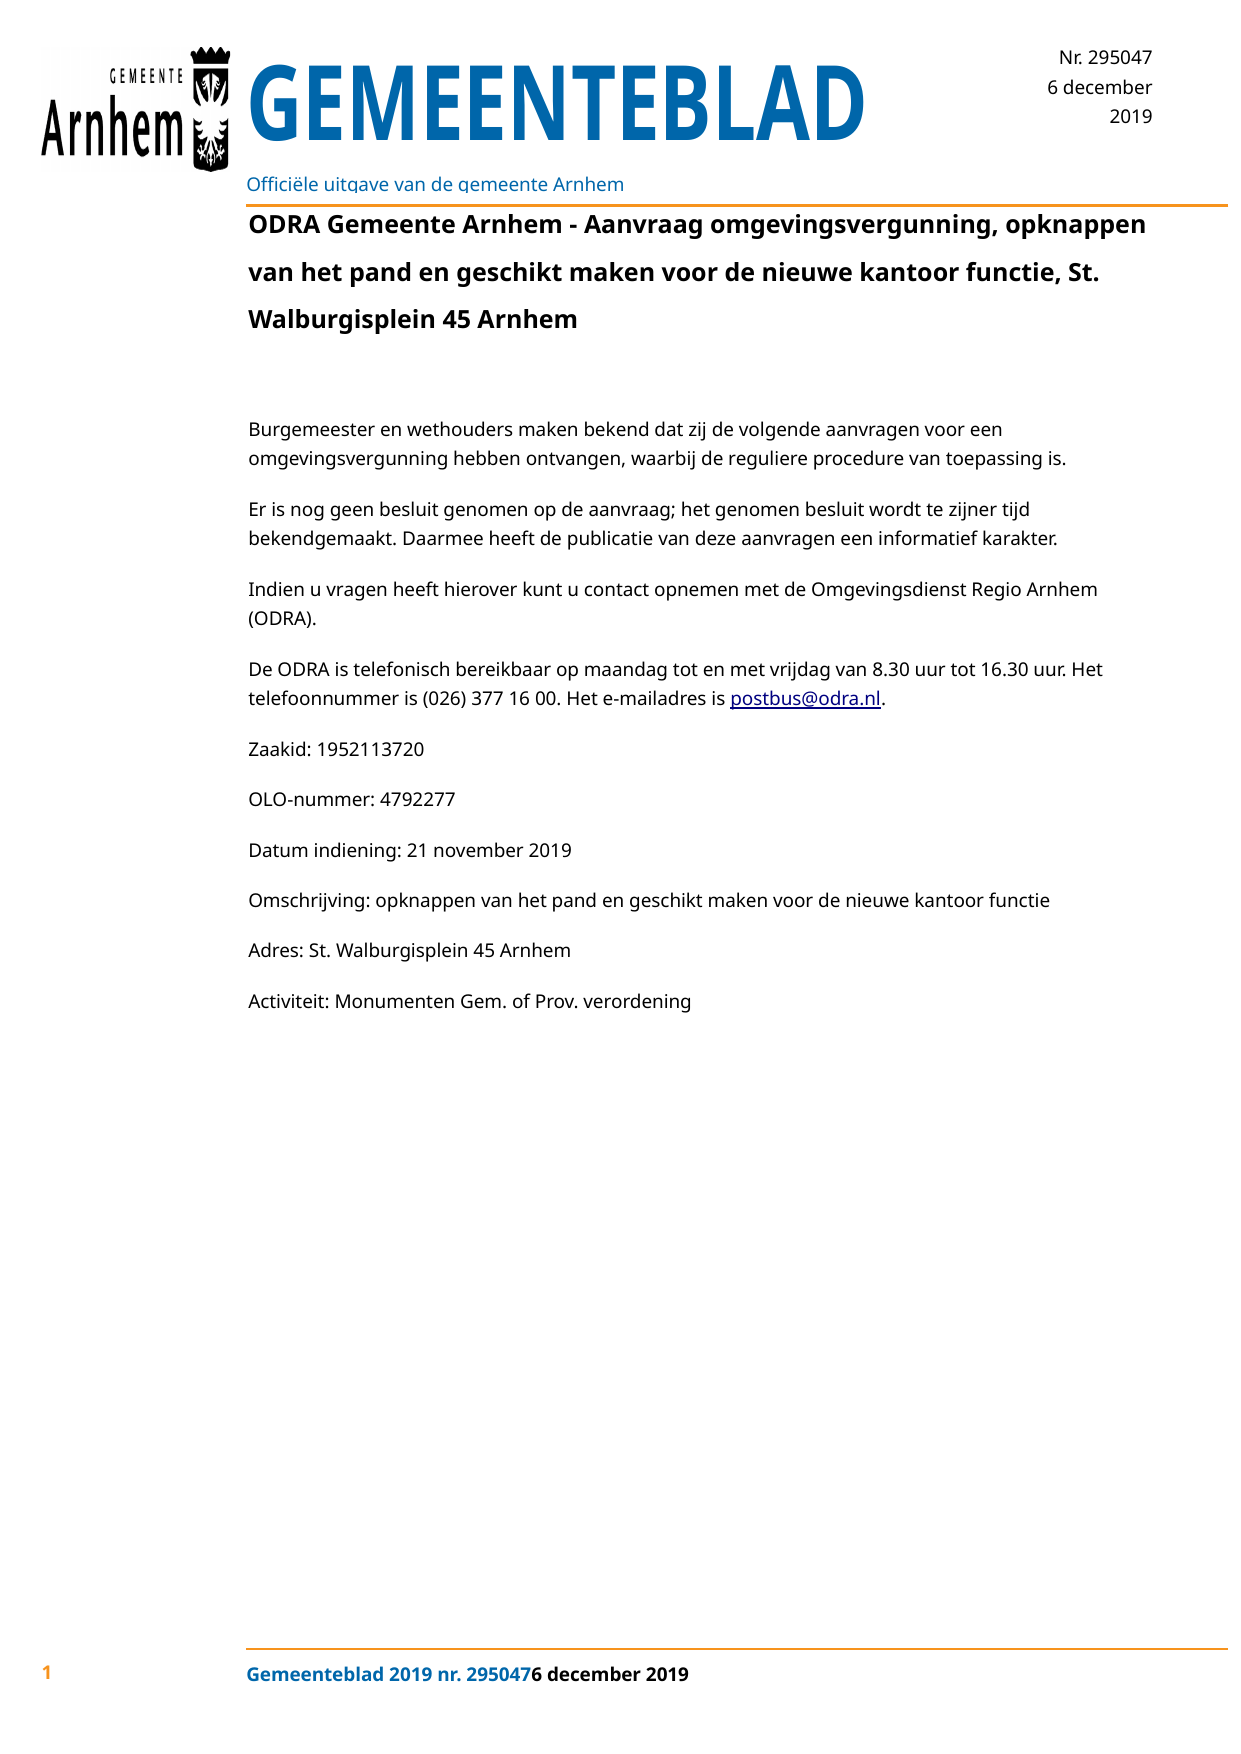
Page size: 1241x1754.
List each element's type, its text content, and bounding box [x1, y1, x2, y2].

text Adres: St. Walburgisplein 45 Arnhem [248, 938, 1152, 963]
text OLO-nummer: 4792277 [248, 786, 1152, 812]
text Datum indiening: 21 november 2019 [248, 837, 1152, 862]
text Indien u vragen heeft hierover kunt u contact opnemen met de Omgevingsdienst Regio Arnhem (ODRA). [248, 576, 1152, 631]
text Activiteit: Monumenten Gem. of Prov. verordening [248, 988, 1152, 1014]
text De ODRA is telefonisch bereikbaar op maandag tot en met vrijdag van 8.30 uur tot 16.30 uur. Het telefoonnummer is (026) 377 16 00. Het e-mailadres is postbus@odra.nl. [248, 656, 1152, 711]
text Zaakid: 1952113720 [248, 736, 1152, 762]
text ODRA Gemeente Arnhem - Aanvraag omgevingsvergunning, opknappen van het pand en geschikt maken voor de nieuwe kantoor functie, St. Walburgisplein 45 Arnhem [248, 207, 1152, 336]
picture [41, 47, 231, 172]
text Er is nog geen besluit genomen op de aanvraag; het genomen besluit wordt te zijner tijd bekendgemaakt. Daarmee heeft de publicatie van deze aanvragen een informatief karakter. [248, 496, 1152, 551]
text Burgemeester en wethouders maken bekend dat zij de volgende aanvragen voor een omgevingsvergunning hebben ontvangen, waarbij de reguliere procedure van toepassing is. [248, 416, 1152, 471]
text Omschrijving: opknappen van het pand en geschikt maken voor de nieuwe kantoor functie [248, 887, 1152, 913]
